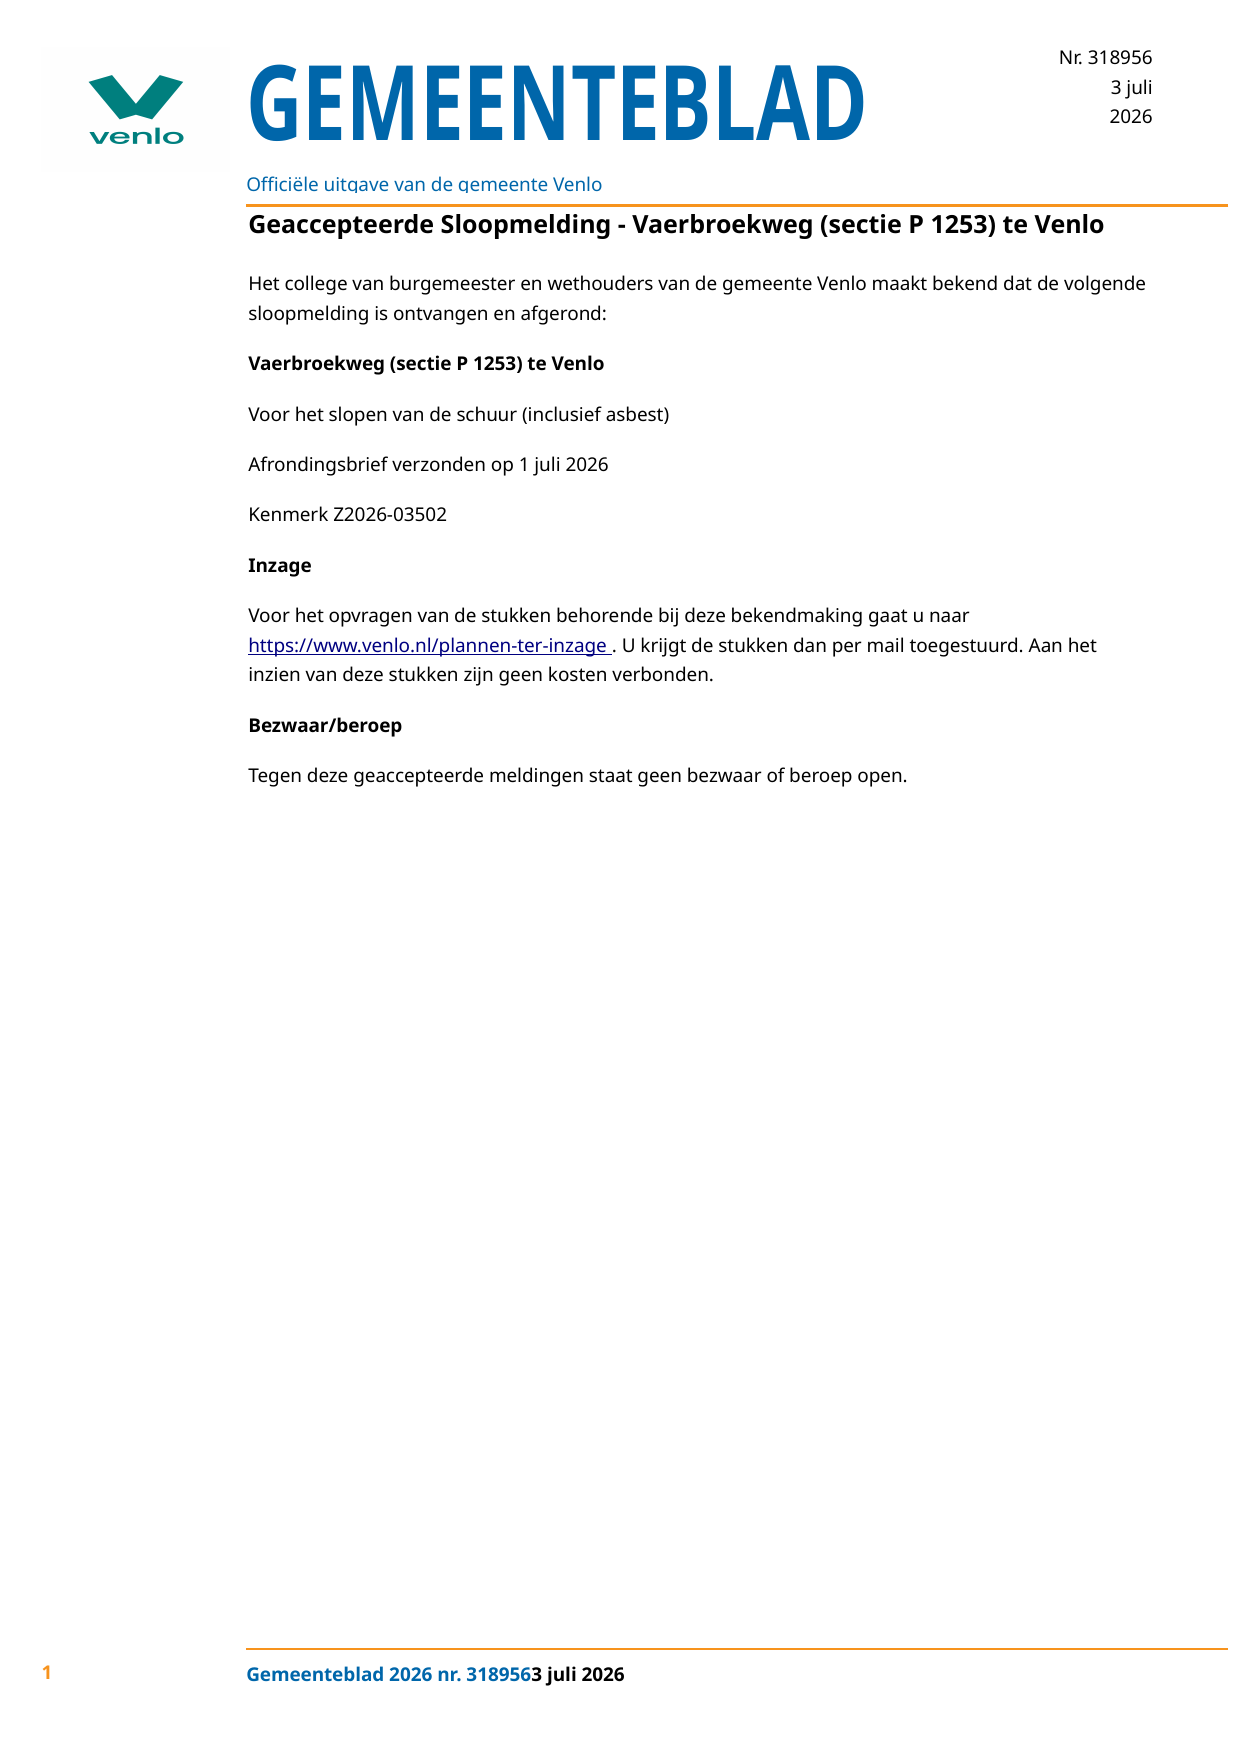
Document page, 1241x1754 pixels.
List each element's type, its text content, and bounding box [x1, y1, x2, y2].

text Vaerbroekweg (sectie P 1253) te Venlo [248, 350, 1152, 376]
text Tegen deze geaccepteerde meldingen staat geen bezwaar of beroep open. [248, 762, 1152, 788]
picture [41, 47, 231, 172]
text Voor het opvragen van de stukken behorende bij deze bekendmaking gaat u naar https://www.venlo.nl/plannen-ter-inzage . U krijgt de stukken dan per mail toegestuurd. Aan het inzien van deze stukken zijn geen kosten verbonden. [248, 602, 1152, 687]
text Afrondingsbrief verzonden op 1 juli 2026 [248, 451, 1152, 477]
text Inzage [248, 552, 1152, 578]
text Geaccepteerde Sloopmelding - Vaerbroekweg (sectie P 1253) te Venlo [248, 207, 1152, 241]
text Kenmerk Z2026-03502 [248, 502, 1152, 527]
text Het college van burgemeester en wethouders van de gemeente Venlo maakt bekend dat de volgende sloopmelding is ontvangen en afgerond: [248, 270, 1152, 326]
text Bezwaar/beroep [248, 712, 1152, 738]
text Voor het slopen van de schuur (inclusief asbest) [248, 401, 1152, 426]
